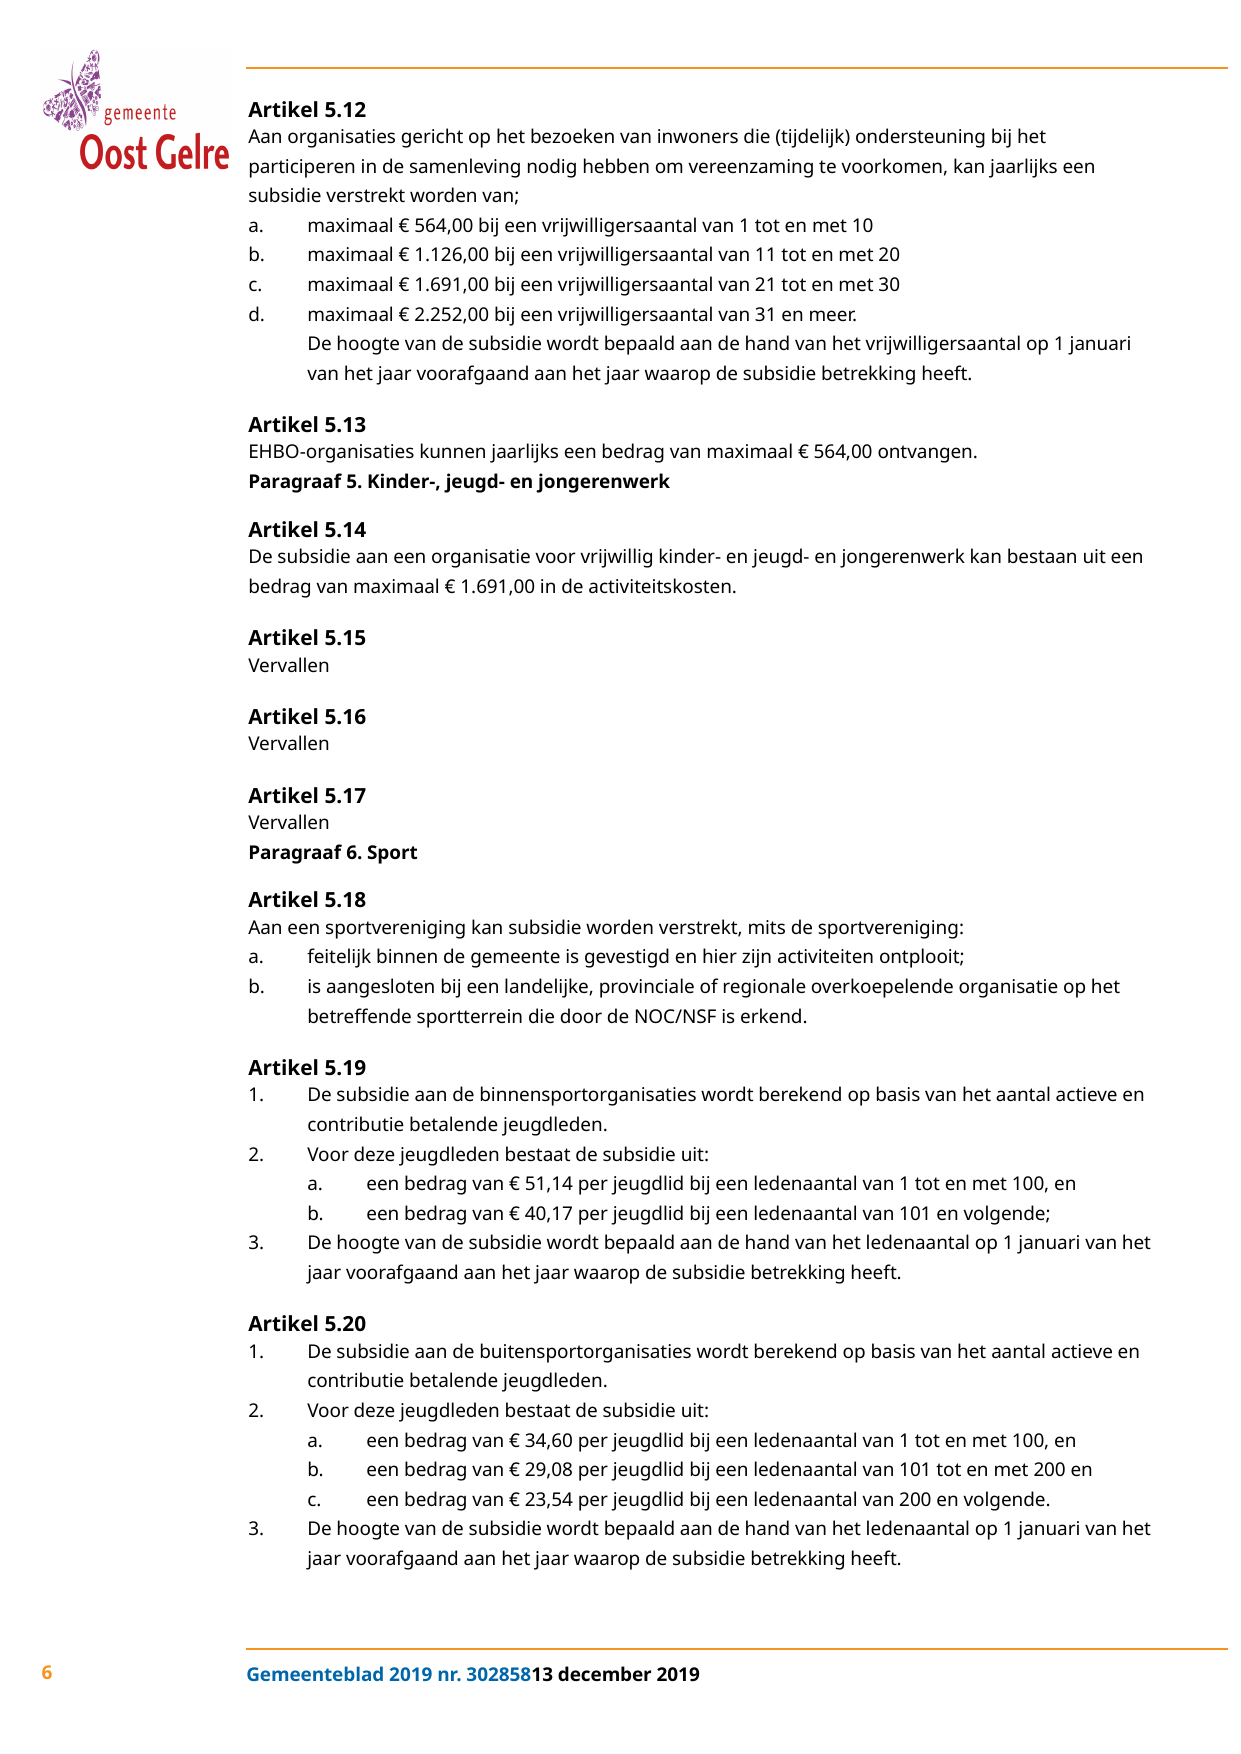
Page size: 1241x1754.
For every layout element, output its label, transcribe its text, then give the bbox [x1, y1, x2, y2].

picture [41, 47, 231, 172]
list een bedrag van € 29,08 per jeugdlid bij een ledenaantal van 101 tot en met 200 en [307, 1456, 1152, 1482]
text Artikel 5.18 [248, 886, 1152, 914]
text Artikel 5.14 [248, 515, 1152, 543]
list maximaal € 564,00 bij een vrijwilligersaantal van 1 tot en met 10 [248, 212, 1152, 238]
list een bedrag van € 23,54 per jeugdlid bij een ledenaantal van 200 en volgende. [307, 1486, 1152, 1512]
list Voor deze jeugdleden bestaat de subsidie uit: [248, 1141, 1152, 1167]
list feitelijk binnen de gemeente is gevestigd en hier zijn activiteiten ontplooit; [248, 944, 1152, 969]
list De subsidie aan de binnensportorganisaties wordt berekend op basis van het aantal actieve en contributie betalende jeugdleden. [248, 1082, 1152, 1137]
list De subsidie aan de buitensportorganisaties wordt berekend op basis van het aantal actieve en contributie betalende jeugdleden. [248, 1338, 1152, 1393]
text EHBO-organisaties kunnen jaarlijks een bedrag van maximaal € 564,00 ontvangen. [248, 439, 1152, 464]
list maximaal € 2.252,00 bij een vrijwilligersaantal van 31 en meer. [248, 301, 1152, 326]
list maximaal € 1.126,00 bij een vrijwilligersaantal van 11 tot en met 20 [248, 242, 1152, 267]
text Paragraaf 5. Kinder-, jeugd- en jongerenwerk [248, 468, 1152, 494]
text De subsidie aan een organisatie voor vrijwillig kinder- en jeugd- en jongerenwerk kan bestaan uit een bedrag van maximaal € 1.691,00 in de activiteitskosten. [248, 543, 1152, 599]
text Artikel 5.15 [248, 623, 1152, 652]
text Vervallen [248, 652, 1152, 677]
list is aangesloten bij een landelijke, provinciale of regionale overkoepelende organisatie op het betreffende sportterrein die door de NOC/NSF is erkend. [248, 973, 1152, 1028]
list De hoogte van de subsidie wordt bepaald aan de hand van het ledenaantal op 1 januari van het jaar voorafgaand aan het jaar waarop de subsidie betrekking heeft. [248, 1516, 1152, 1571]
text Artikel 5.13 [248, 410, 1152, 439]
text Vervallen [248, 809, 1152, 835]
text Paragraaf 6. Sport [248, 839, 1152, 865]
text Artikel 5.12 [248, 95, 1152, 123]
text Artikel 5.19 [248, 1053, 1152, 1082]
list De hoogte van de subsidie wordt bepaald aan de hand van het vrijwilligersaantal op 1 januari van het jaar voorafgaand aan het jaar waarop de subsidie betrekking heeft. [248, 330, 1152, 386]
text Aan een sportvereniging kan subsidie worden verstrekt, mits de sportvereniging: [248, 914, 1152, 940]
list Voor deze jeugdleden bestaat de subsidie uit: [248, 1397, 1152, 1423]
list maximaal € 1.691,00 bij een vrijwilligersaantal van 21 tot en met 30 [248, 271, 1152, 297]
text Vervallen [248, 731, 1152, 756]
text Artikel 5.20 [248, 1309, 1152, 1338]
list een bedrag van € 40,17 per jeugdlid bij een ledenaantal van 101 en volgende; [307, 1200, 1152, 1226]
text Artikel 5.17 [248, 781, 1152, 809]
text Artikel 5.16 [248, 702, 1152, 731]
text Aan organisaties gericht op het bezoeken van inwoners die (tijdelijk) ondersteuning bij het participeren in de samenleving nodig hebben om vereenzaming te voorkomen, kan jaarlijks een subsidie verstrekt worden van; [248, 123, 1152, 208]
list De hoogte van de subsidie wordt bepaald aan de hand van het ledenaantal op 1 januari van het jaar voorafgaand aan het jaar waarop de subsidie betrekking heeft. [248, 1229, 1152, 1285]
list een bedrag van € 51,14 per jeugdlid bij een ledenaantal van 1 tot en met 100, en [307, 1170, 1152, 1196]
list een bedrag van € 34,60 per jeugdlid bij een ledenaantal van 1 tot en met 100, en [307, 1427, 1152, 1452]
